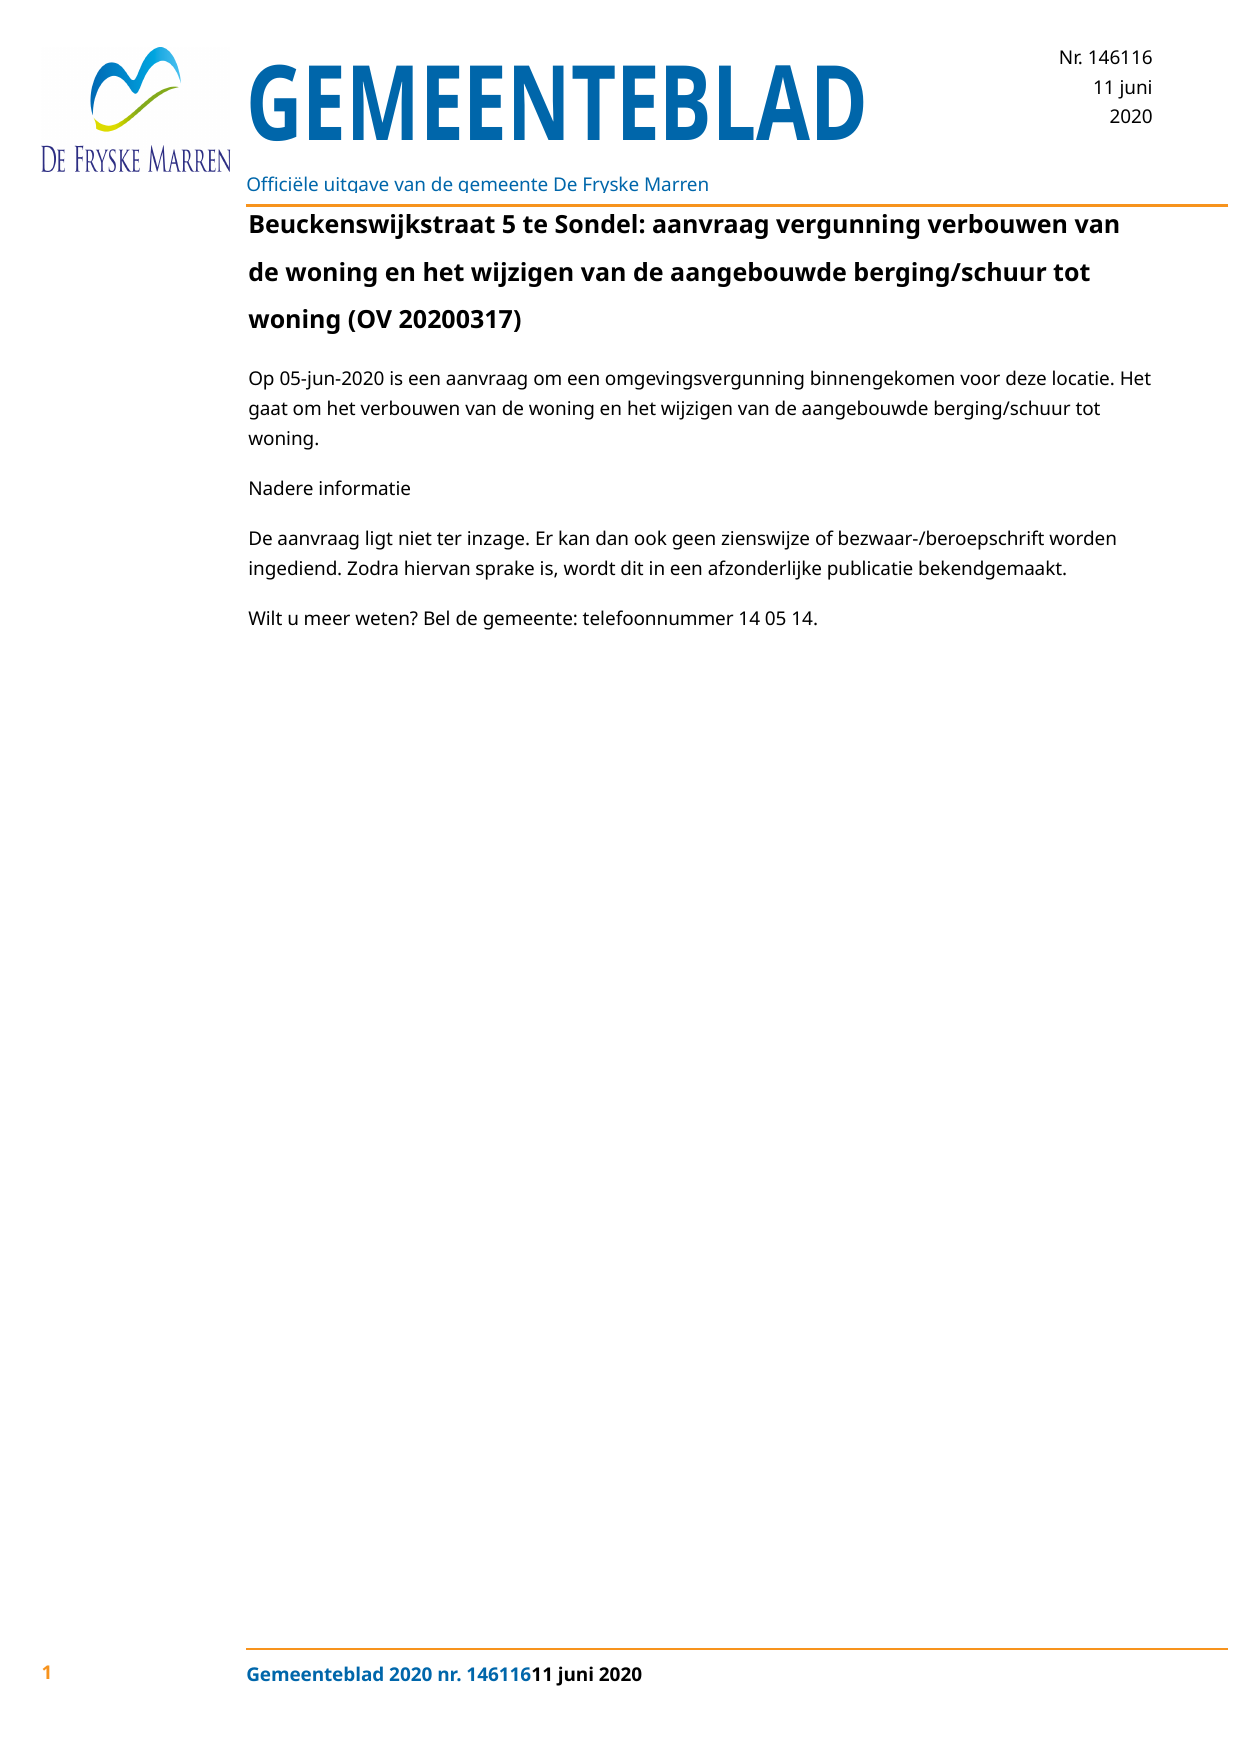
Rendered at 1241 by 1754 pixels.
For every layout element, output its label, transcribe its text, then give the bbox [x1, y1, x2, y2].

picture [41, 47, 231, 172]
text De aanvraag ligt niet ter inzage. Er kan dan ook geen zienswijze of bezwaar-/beroepschrift worden ingediend. Zodra hiervan sprake is, wordt dit in een afzonderlijke publicatie bekendgemaakt. [248, 526, 1152, 581]
text Nadere informatie [248, 475, 1152, 501]
text Beuckenswijkstraat 5 te Sondel: aanvraag vergunning verbouwen van de woning en het wijzigen van de aangebouwde berging/schuur tot woning (OV 20200317) [248, 207, 1152, 336]
text Wilt u meer weten? Bel de gemeente: telefoonnummer 14 05 14. [248, 606, 1152, 631]
text Op 05-jun-2020 is een aanvraag om een omgevingsvergunning binnengekomen voor deze locatie. Het gaat om het verbouwen van de woning en het wijzigen van de aangebouwde berging/schuur tot woning. [248, 366, 1152, 450]
